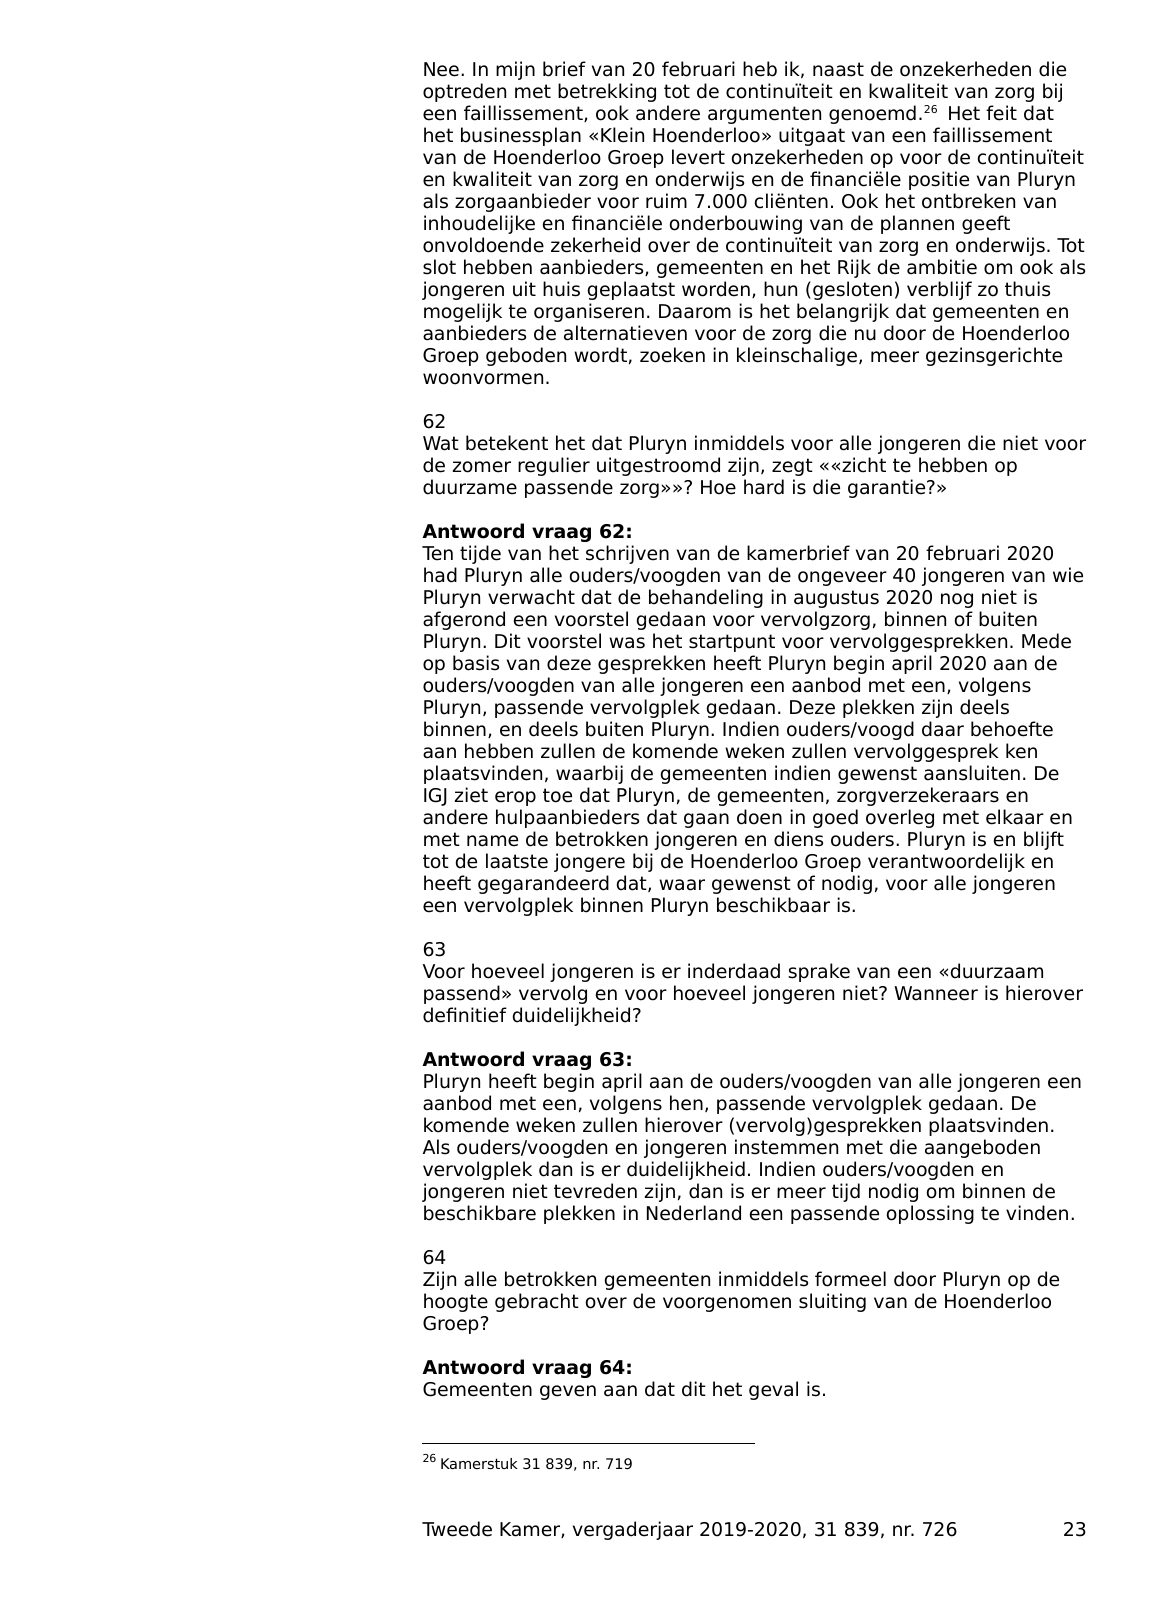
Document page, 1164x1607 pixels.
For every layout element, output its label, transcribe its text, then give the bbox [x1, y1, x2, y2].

text 63 [422, 939, 1087, 961]
text Kamerstuk 31 839, nr. 719 [422, 1452, 1087, 1474]
text Ten tijde van het schrijven van de kamerbrief van 20 februari 2020 had Pluryn alle ouders/voogden van de ongeveer 40 jongeren van wie Pluryn verwacht dat de behandeling in augustus 2020 nog niet is afgerond een voorstel gedaan voor vervolgzorg, binnen of buiten Pluryn. Dit voorstel was het startpunt voor vervolggesprekken. Mede op basis van deze gesprekken heeft Pluryn begin april 2020 aan de ouders/voogden van alle jongeren een aanbod met een, volgens Pluryn, passende vervolgplek gedaan. Deze plekken zijn deels binnen, en deels buiten Pluryn. Indien ouders/voogd daar behoefte aan hebben zullen de komende weken zullen vervolggesprek ken plaatsvinden, waarbij de gemeenten indien gewenst aansluiten. De IGJ ziet erop toe dat Pluryn, de gemeenten, zorgverzekeraars en andere hulpaanbieders dat gaan doen in goed overleg met elkaar en met name de betrokken jongeren en diens ouders. Pluryn is en blijft tot de laatste jongere bij de Hoenderloo Groep verantwoordelijk en heeft gegarandeerd dat, waar gewenst of nodig, voor alle jongeren een vervolgplek binnen Pluryn beschikbaar is. [422, 543, 1087, 917]
text Antwoord vraag 64: [422, 1357, 1087, 1379]
text Gemeenten geven aan dat dit het geval is. [422, 1379, 1087, 1401]
text Antwoord vraag 62: [422, 521, 1087, 543]
text Zijn alle betrokken gemeenten inmiddels formeel door Pluryn op de hoogte gebracht over de voorgenomen sluiting van de Hoenderloo Groep? [422, 1269, 1087, 1335]
text 62 [422, 411, 1087, 433]
text Wat betekent het dat Pluryn inmiddels voor alle jongeren die niet voor de zomer regulier uitgestroomd zijn, zegt ««zicht te hebben op duurzame passende zorg»»? Hoe hard is die garantie?» [422, 433, 1087, 499]
text Antwoord vraag 63: [422, 1049, 1087, 1071]
text Nee. In mijn brief van 20 februari heb ik, naast de onzekerheden die optreden met betrekking tot de continuïteit en kwaliteit van zorg bij een faillissement, ook andere argumenten genoemd. Het feit dat het businessplan «Klein Hoenderloo» uitgaat van een faillissement van de Hoenderloo Groep levert onzekerheden op voor de continuïteit en kwaliteit van zorg en onderwijs en de financiële positie van Pluryn als zorgaanbieder voor ruim 7.000 cliënten. Ook het ontbreken van inhoudelijke en financiële onderbouwing van de plannen geeft onvoldoende zekerheid over de continuïteit van zorg en onderwijs. Tot slot hebben aanbieders, gemeenten en het Rijk de ambitie om ook als jongeren uit huis geplaatst worden, hun (gesloten) verblijf zo thuis mogelijk te organiseren. Daarom is het belangrijk dat gemeenten en aanbieders de alternatieven voor de zorg die nu door de Hoenderloo Groep geboden wordt, zoeken in kleinschalige, meer gezinsgerichte woonvormen. [422, 59, 1087, 389]
text 64 [422, 1247, 1087, 1269]
text Pluryn heeft begin april aan de ouders/voogden van alle jongeren een aanbod met een, volgens hen, passende vervolgplek gedaan. De komende weken zullen hierover (vervolg)gesprekken plaatsvinden. Als ouders/voogden en jongeren instemmen met die aangeboden vervolgplek dan is er duidelijkheid. Indien ouders/voogden en jongeren niet tevreden zijn, dan is er meer tijd nodig om binnen de beschikbare plekken in Nederland een passende oplossing te vinden. [422, 1071, 1087, 1225]
text Voor hoeveel jongeren is er inderdaad sprake van een «duurzaam passend» vervolg en voor hoeveel jongeren niet? Wanneer is hierover definitief duidelijkheid? [422, 961, 1087, 1027]
